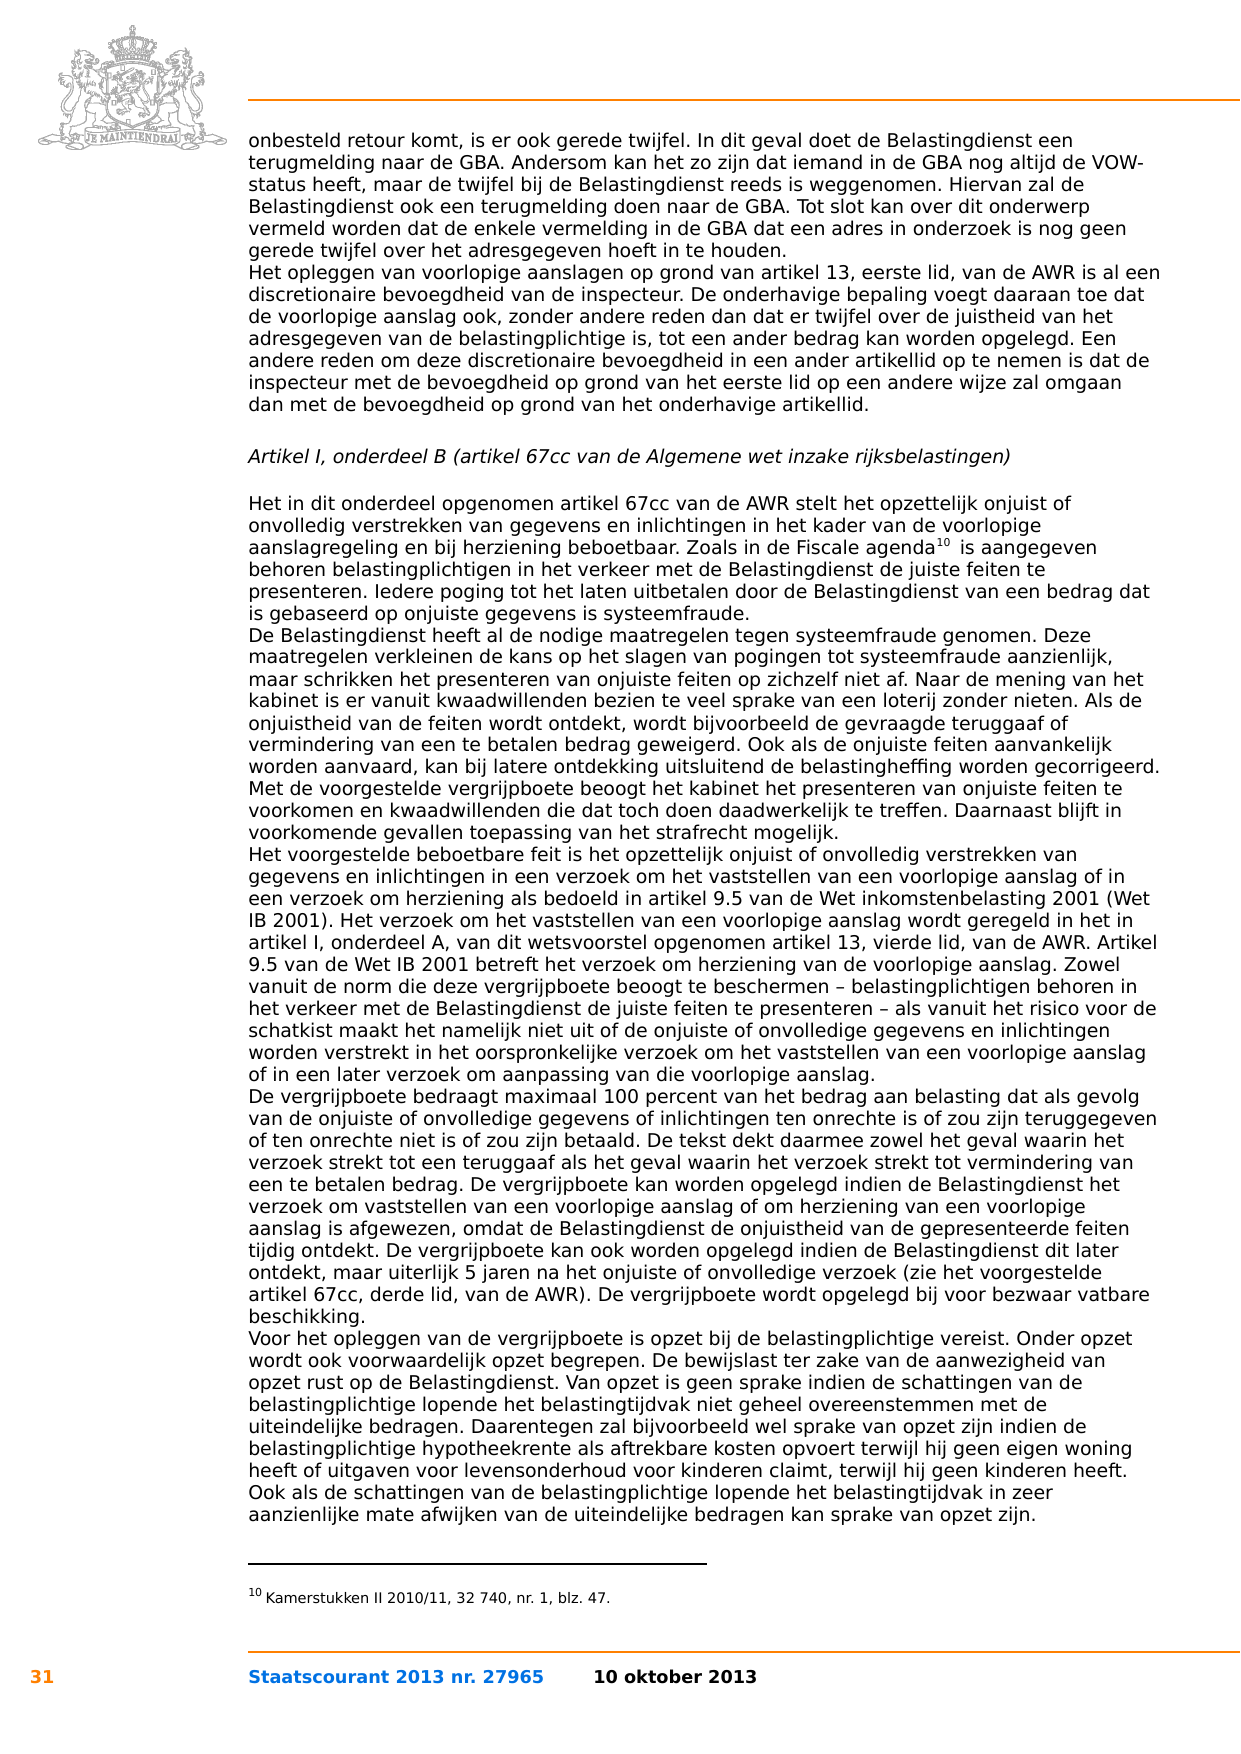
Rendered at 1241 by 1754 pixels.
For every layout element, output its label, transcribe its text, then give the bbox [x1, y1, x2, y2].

text Het voorgestelde beboetbare feit is het opzettelijk onjuist of onvolledig verstrekken van gegevens en inlichtingen in een verzoek om het vaststellen van een voorlopige aanslag of in een verzoek om herziening als bedoeld in artikel 9.5 van de Wet inkomstenbelasting 2001 (Wet IB 2001). Het verzoek om het vaststellen van een voorlopige aanslag wordt geregeld in het in artikel I, onderdeel A, van dit wetsvoorstel opgenomen artikel 13, vierde lid, van de AWR. Artikel 9.5 van de Wet IB 2001 betreft het verzoek om herziening van de voorlopige aanslag. Zowel vanuit de norm die deze vergrijpboete beoogt te beschermen – belastingplichtigen behoren in het verkeer met de Belastingdienst de juiste feiten te presenteren – als vanuit het risico voor de schatkist maakt het namelijk niet uit of de onjuiste of onvolledige gegevens en inlichtingen worden verstrekt in het oorspronkelijke verzoek om het vaststellen van een voorlopige aanslag of in een later verzoek om aanpassing van die voorlopige aanslag. [248, 844, 1163, 1086]
text De Belastingdienst heeft al de nodige maatregelen tegen systeemfraude genomen. Deze maatregelen verkleinen de kans op het slagen van pogingen tot systeemfraude aanzienlijk, maar schrikken het presenteren van onjuiste feiten op zichzelf niet af. Naar de mening van het kabinet is er vanuit kwaadwillenden bezien te veel sprake van een loterij zonder nieten. Als de onjuistheid van de feiten wordt ontdekt, wordt bijvoorbeeld de gevraagde teruggaaf of vermindering van een te betalen bedrag geweigerd. Ook als de onjuiste feiten aanvankelijk worden aanvaard, kan bij latere ontdekking uitsluitend de belastingheffing worden gecorrigeerd. Met de voorgestelde vergrijpboete beoogt het kabinet het presenteren van onjuiste feiten te voorkomen en kwaadwillenden die dat toch doen daadwerkelijk te treffen. Daarnaast blijft in voorkomende gevallen toepassing van het strafrecht mogelijk. [248, 624, 1163, 844]
text onbesteld retour komt, is er ook gerede twijfel. In dit geval doet de Belastingdienst een terugmelding naar de GBA. Andersom kan het zo zijn dat iemand in de GBA nog altijd de VOW-status heeft, maar de twijfel bij de Belastingdienst reeds is weggenomen. Hiervan zal de Belastingdienst ook een terugmelding doen naar de GBA. Tot slot kan over dit onderwerp vermeld worden dat de enkele vermelding in de GBA dat een adres in onderzoek is nog geen gerede twijfel over het adresgegeven hoeft in te houden. [248, 130, 1163, 262]
text De vergrijpboete bedraagt maximaal 100 percent van het bedrag aan belasting dat als gevolg van de onjuiste of onvolledige gegevens of inlichtingen ten onrechte is of zou zijn teruggegeven of ten onrechte niet is of zou zijn betaald. De tekst dekt daarmee zowel het geval waarin het verzoek strekt tot een teruggaaf als het geval waarin het verzoek strekt tot vermindering van een te betalen bedrag. De vergrijpboete kan worden opgelegd indien de Belastingdienst het verzoek om vaststellen van een voorlopige aanslag of om herziening van een voorlopige aanslag is afgewezen, omdat de Belastingdienst de onjuistheid van de gepresenteerde feiten tijdig ontdekt. De vergrijpboete kan ook worden opgelegd indien de Belastingdienst dit later ontdekt, maar uiterlijk 5 jaren na het onjuiste of onvolledige verzoek (zie het voorgestelde artikel 67cc, derde lid, van de AWR). De vergrijpboete wordt opgelegd bij voor bezwaar vatbare beschikking. [248, 1086, 1163, 1328]
text Kamerstukken II 2010/11, 32 740, nr. 1, blz. 47. [248, 1586, 1163, 1608]
subtitle Artikel I, onderdeel B (artikel 67cc van de Algemene wet inzake rijksbelastingen) [248, 446, 1163, 468]
text Het in dit onderdeel opgenomen artikel 67cc van de AWR stelt het opzettelijk onjuist of onvolledig verstrekken van gegevens en inlichtingen in het kader van de voorlopige aanslagregeling en bij herziening beboetbaar. Zoals in de Fiscale agenda is aangegeven behoren belastingplichtigen in het verkeer met de Belastingdienst de juiste feiten te presenteren. Iedere poging tot het laten uitbetalen door de Belastingdienst van een bedrag dat is gebaseerd op onjuiste gegevens is systeemfraude. [248, 493, 1163, 624]
text Het opleggen van voorlopige aanslagen op grond van artikel 13, eerste lid, van de AWR is al een discretionaire bevoegdheid van de inspecteur. De onderhavige bepaling voegt daaraan toe dat de voorlopige aanslag ook, zonder andere reden dan dat er twijfel over de juistheid van het adresgegeven van de belastingplichtige is, tot een ander bedrag kan worden opgelegd. Een andere reden om deze discretionaire bevoegdheid in een ander artikellid op te nemen is dat de inspecteur met de bevoegdheid op grond van het eerste lid op een andere wijze zal omgaan dan met de bevoegdheid op grond van het onderhavige artikellid. [248, 262, 1163, 416]
picture [38, 25, 227, 150]
text Voor het opleggen van de vergrijpboete is opzet bij de belastingplichtige vereist. Onder opzet wordt ook voorwaardelijk opzet begrepen. De bewijslast ter zake van de aanwezigheid van opzet rust op de Belastingdienst. Van opzet is geen sprake indien de schattingen van de belastingplichtige lopende het belastingtijdvak niet geheel overeenstemmen met de uiteindelijke bedragen. Daarentegen zal bijvoorbeeld wel sprake van opzet zijn indien de belastingplichtige hypotheekrente als aftrekbare kosten opvoert terwijl hij geen eigen woning heeft of uitgaven voor levensonderhoud voor kinderen claimt, terwijl hij geen kinderen heeft. Ook als de schattingen van de belastingplichtige lopende het belastingtijdvak in zeer aanzienlijke mate afwijken van de uiteindelijke bedragen kan sprake van opzet zijn. [248, 1328, 1163, 1526]
